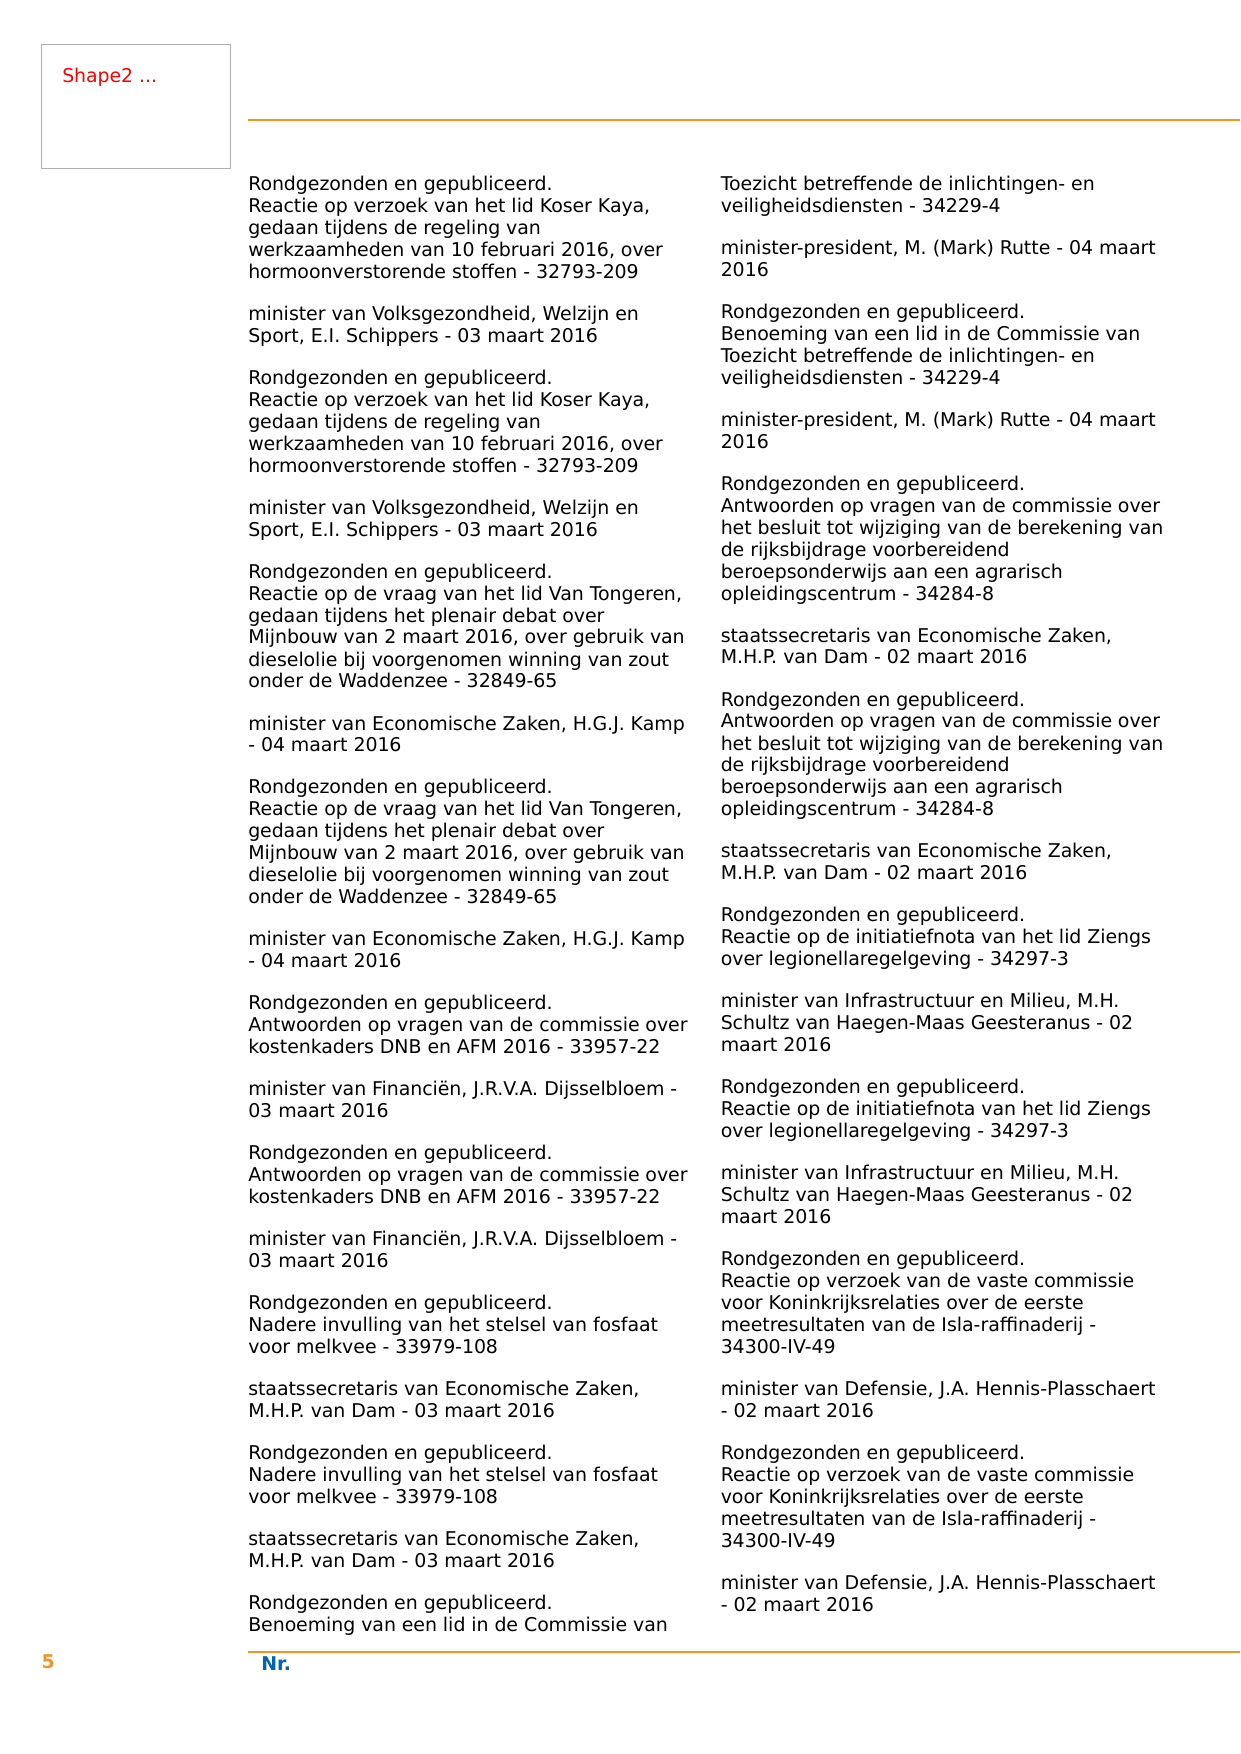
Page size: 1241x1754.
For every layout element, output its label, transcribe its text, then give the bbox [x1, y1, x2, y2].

text Nadere invulling van het stelsel van fosfaat voor melkvee - 33979-108 [248, 1314, 691, 1358]
text minister van Infrastructuur en Milieu, M.H. Schultz van Haegen-Maas Geesteranus - 02 maart 2016 [721, 990, 1163, 1056]
text Rondgezonden en gepubliceerd. [248, 776, 691, 798]
text Benoeming van een lid in de Commissie van Toezicht betreffende de inlichtingen- en veiligheidsdiensten - 34229-4 [721, 323, 1163, 389]
text minister van Infrastructuur en Milieu, M.H. Schultz van Haegen-Maas Geesteranus - 02 maart 2016 [721, 1162, 1163, 1228]
text minister van Economische Zaken, H.G.J. Kamp - 04 maart 2016 [248, 928, 691, 972]
text minister van Financiën, J.R.V.A. Dijsselbloem - 03 maart 2016 [248, 1078, 691, 1122]
text Reactie op de initiatiefnota van het lid Ziengs over legionellaregelgeving - 34297-3 [721, 1098, 1163, 1142]
text minister van Economische Zaken, H.G.J. Kamp - 04 maart 2016 [248, 712, 691, 756]
text Rondgezonden en gepubliceerd. [248, 173, 691, 195]
text minister van Defensie, J.A. Hennis-Plasschaert - 02 maart 2016 [721, 1378, 1163, 1422]
text Rondgezonden en gepubliceerd. [721, 688, 1163, 710]
text Reactie op de vraag van het lid Van Tongeren, gedaan tijdens het plenair debat over Mijnbouw van 2 maart 2016, over gebruik van dieselolie bij voorgenomen winning van zout onder de Waddenzee - 32849-65 [248, 798, 691, 908]
text Reactie op verzoek van de vaste commissie voor Koninkrijksrelaties over de eerste meetresultaten van de Isla-raffinaderij - 34300-IV-49 [721, 1270, 1163, 1358]
text Rondgezonden en gepubliceerd. [721, 1076, 1163, 1098]
text Benoeming van een lid in de Commissie van [248, 1614, 691, 1636]
text Reactie op de initiatiefnota van het lid Ziengs over legionellaregelgeving - 34297-3 [721, 926, 1163, 970]
text Rondgezonden en gepubliceerd. [248, 561, 691, 582]
text staatssecretaris van Economische Zaken, M.H.P. van Dam - 03 maart 2016 [248, 1378, 691, 1422]
text minister van Volksgezondheid, Welzijn en Sport, E.I. Schippers - 03 maart 2016 [248, 303, 691, 347]
text minister-president, M. (Mark) Rutte - 04 maart 2016 [721, 237, 1163, 281]
text minister van Volksgezondheid, Welzijn en Sport, E.I. Schippers - 03 maart 2016 [248, 497, 691, 541]
text minister-president, M. (Mark) Rutte - 04 maart 2016 [721, 409, 1163, 453]
text minister van Defensie, J.A. Hennis-Plasschaert - 02 maart 2016 [721, 1572, 1163, 1616]
text Rondgezonden en gepubliceerd. [721, 1442, 1163, 1464]
text staatssecretaris van Economische Zaken, M.H.P. van Dam - 02 maart 2016 [721, 840, 1163, 884]
text Antwoorden op vragen van de commissie over het besluit tot wijziging van de berekening van de rijksbijdrage voorbereidend beroepsonderwijs aan een agrarisch opleidingscentrum - 34284-8 [721, 710, 1163, 820]
text Antwoorden op vragen van de commissie over het besluit tot wijziging van de berekening van de rijksbijdrage voorbereidend beroepsonderwijs aan een agrarisch opleidingscentrum - 34284-8 [721, 494, 1163, 604]
text Reactie op verzoek van het lid Koser Kaya, gedaan tijdens de regeling van werkzaamheden van 10 februari 2016, over hormoonverstorende stoffen - 32793-209 [248, 389, 691, 477]
text Rondgezonden en gepubliceerd. [248, 367, 691, 389]
text staatssecretaris van Economische Zaken, M.H.P. van Dam - 02 maart 2016 [721, 624, 1163, 668]
text Rondgezonden en gepubliceerd. [721, 473, 1163, 494]
text minister van Financiën, J.R.V.A. Dijsselbloem - 03 maart 2016 [248, 1228, 691, 1272]
text Antwoorden op vragen van de commissie over kostenkaders DNB en AFM 2016 - 33957-22 [248, 1014, 691, 1058]
text Rondgezonden en gepubliceerd. [248, 1142, 691, 1164]
text Rondgezonden en gepubliceerd. [248, 1292, 691, 1314]
text Rondgezonden en gepubliceerd. [248, 1442, 691, 1464]
text Nadere invulling van het stelsel van fosfaat voor melkvee - 33979-108 [248, 1464, 691, 1508]
text Rondgezonden en gepubliceerd. [721, 301, 1163, 323]
text Reactie op verzoek van het lid Koser Kaya, gedaan tijdens de regeling van werkzaamheden van 10 februari 2016, over hormoonverstorende stoffen - 32793-209 [248, 195, 691, 283]
text Reactie op verzoek van de vaste commissie voor Koninkrijksrelaties over de eerste meetresultaten van de Isla-raffinaderij - 34300-IV-49 [721, 1464, 1163, 1552]
text staatssecretaris van Economische Zaken, M.H.P. van Dam - 03 maart 2016 [248, 1528, 691, 1572]
text Rondgezonden en gepubliceerd. [248, 1592, 691, 1614]
text Reactie op de vraag van het lid Van Tongeren, gedaan tijdens het plenair debat over Mijnbouw van 2 maart 2016, over gebruik van dieselolie bij voorgenomen winning van zout onder de Waddenzee - 32849-65 [248, 582, 691, 692]
text Rondgezonden en gepubliceerd. [721, 1248, 1163, 1270]
text Antwoorden op vragen van de commissie over kostenkaders DNB en AFM 2016 - 33957-22 [248, 1164, 691, 1208]
text Toezicht betreffende de inlichtingen- en veiligheidsdiensten - 34229-4 [721, 173, 1163, 217]
text Rondgezonden en gepubliceerd. [248, 992, 691, 1014]
text Rondgezonden en gepubliceerd. [721, 904, 1163, 926]
